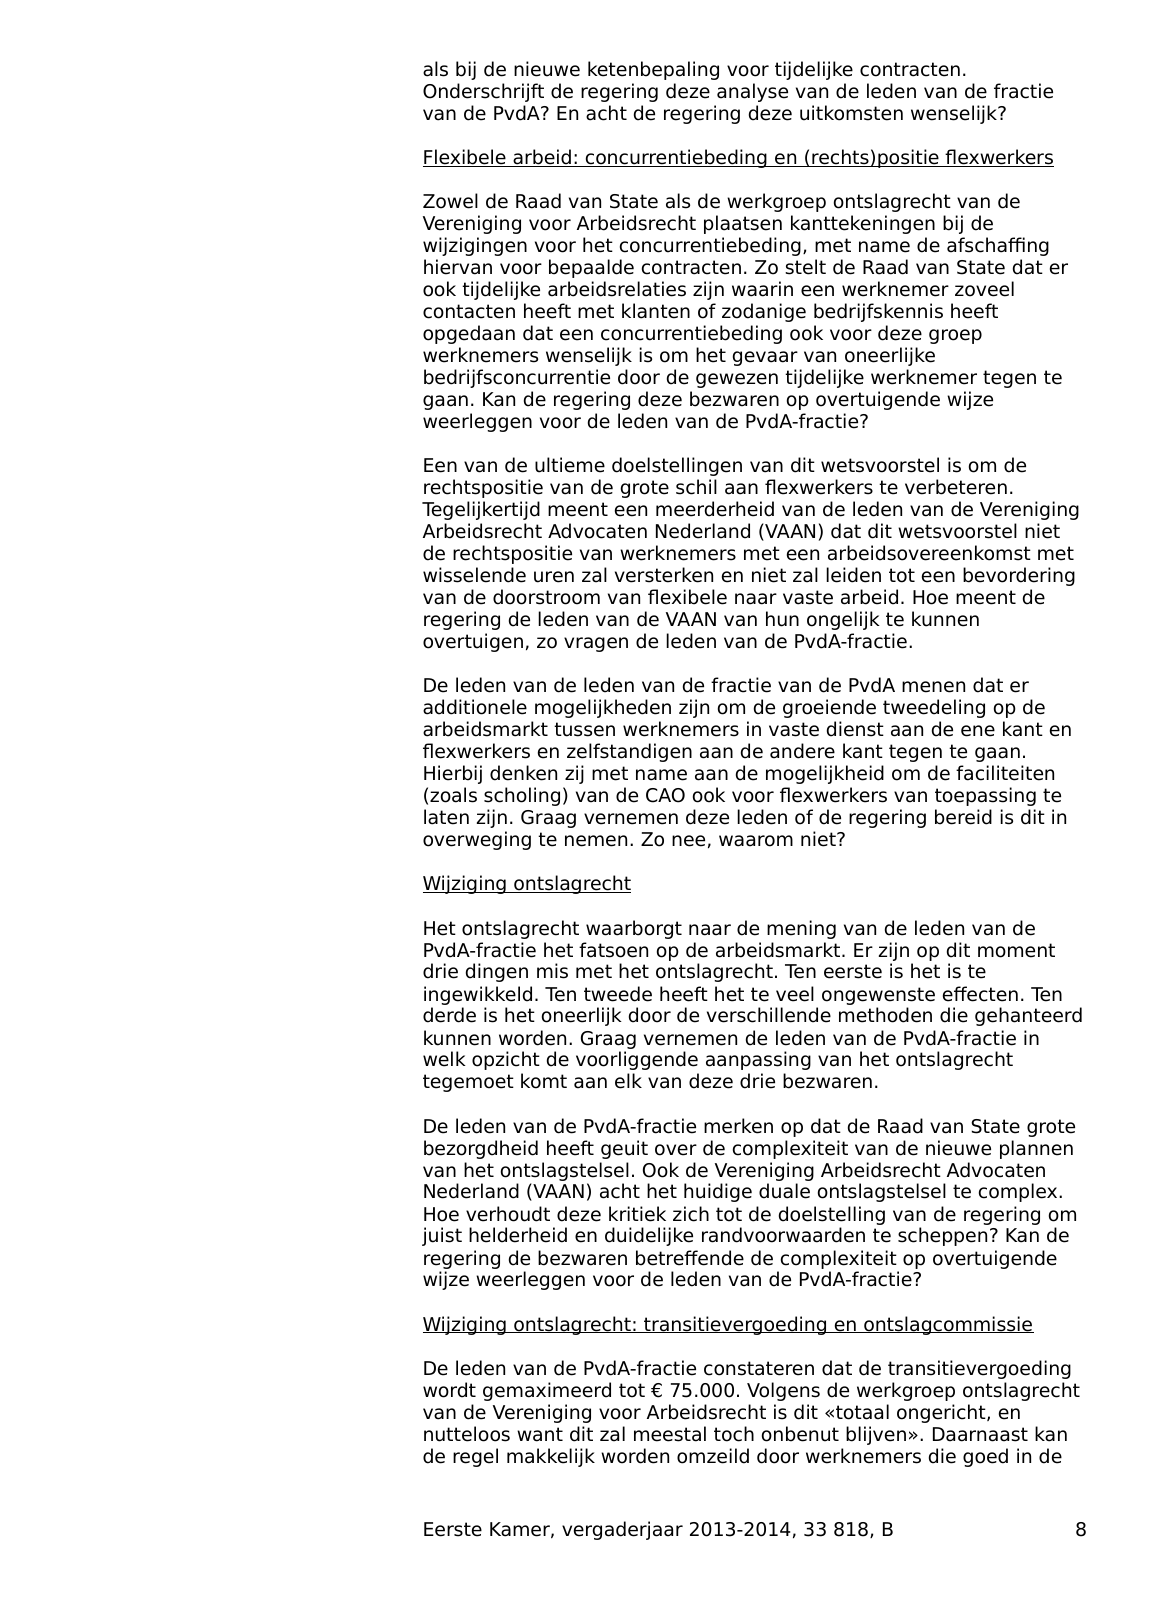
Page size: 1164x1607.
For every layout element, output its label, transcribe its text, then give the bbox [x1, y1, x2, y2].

subtitle Wijziging ontslagrecht [422, 873, 1087, 895]
subtitle Flexibele arbeid: concurrentiebeding en (rechts)positie flexwerkers [422, 147, 1087, 169]
text Een van de ultieme doelstellingen van dit wetsvoorstel is om de rechtspositie van de grote schil aan flexwerkers te verbeteren. Tegelijkertijd meent een meerderheid van de leden van de Vereniging Arbeidsrecht Advocaten Nederland (VAAN) dat dit wetsvoorstel niet de rechtspositie van werknemers met een arbeidsovereenkomst met wisselende uren zal versterken en niet zal leiden tot een bevordering van de doorstroom van flexibele naar vaste arbeid. Hoe meent de regering de leden van de VAAN van hun ongelijk te kunnen overtuigen, zo vragen de leden van de PvdA-fractie. [422, 455, 1087, 653]
text Het ontslagrecht waarborgt naar de mening van de leden van de PvdA-fractie het fatsoen op de arbeidsmarkt. Er zijn op dit moment drie dingen mis met het ontslagrecht. Ten eerste is het is te ingewikkeld. Ten tweede heeft het te veel ongewenste effecten. Ten derde is het oneerlijk door de verschillende methoden die gehanteerd kunnen worden. Graag vernemen de leden van de PvdA-fractie in welk opzicht de voorliggende aanpassing van het ontslagrecht tegemoet komt aan elk van deze drie bezwaren. [422, 917, 1087, 1093]
text als bij de nieuwe ketenbepaling voor tijdelijke contracten. Onderschrijft de regering deze analyse van de leden van de fractie van de PvdA? En acht de regering deze uitkomsten wenselijk? [422, 59, 1087, 125]
text De leden van de leden van de fractie van de PvdA menen dat er additionele mogelijkheden zijn om de groeiende tweedeling op de arbeidsmarkt tussen werknemers in vaste dienst aan de ene kant en flexwerkers en zelfstandigen aan de andere kant tegen te gaan. Hierbij denken zij met name aan de mogelijkheid om de faciliteiten (zoals scholing) van de CAO ook voor flexwerkers van toepassing te laten zijn. Graag vernemen deze leden of de regering bereid is dit in overweging te nemen. Zo nee, waarom niet? [422, 675, 1087, 851]
subtitle Wijziging ontslagrecht: transitievergoeding en ontslagcommissie [422, 1313, 1087, 1336]
text De leden van de PvdA-fractie merken op dat de Raad van State grote bezorgdheid heeft geuit over de complexiteit van de nieuwe plannen van het ontslagstelsel. Ook de Vereniging Arbeidsrecht Advocaten Nederland (VAAN) acht het huidige duale ontslagstelsel te complex. Hoe verhoudt deze kritiek zich tot de doelstelling van de regering om juist helderheid en duidelijke randvoorwaarden te scheppen? Kan de regering de bezwaren betreffende de complexiteit op overtuigende wijze weerleggen voor de leden van de PvdA-fractie? [422, 1116, 1087, 1291]
text De leden van de PvdA-fractie constateren dat de transitievergoeding wordt gemaximeerd tot € 75.000. Volgens de werkgroep ontslagrecht van de Vereniging voor Arbeidsrecht is dit «totaal ongericht, en nutteloos want dit zal meestal toch onbenut blijven». Daarnaast kan de regel makkelijk worden omzeild door werknemers die goed in de [422, 1358, 1087, 1468]
text Zowel de Raad van State als de werkgroep ontslagrecht van de Vereniging voor Arbeidsrecht plaatsen kanttekeningen bij de wijzigingen voor het concurrentiebeding, met name de afschaffing hiervan voor bepaalde contracten. Zo stelt de Raad van State dat er ook tijdelijke arbeidsrelaties zijn waarin een werknemer zoveel contacten heeft met klanten of zodanige bedrijfskennis heeft opgedaan dat een concurrentiebeding ook voor deze groep werknemers wenselijk is om het gevaar van oneerlijke bedrijfsconcurrentie door de gewezen tijdelijke werknemer tegen te gaan. Kan de regering deze bezwaren op overtuigende wijze weerleggen voor de leden van de PvdA-fractie? [422, 191, 1087, 433]
